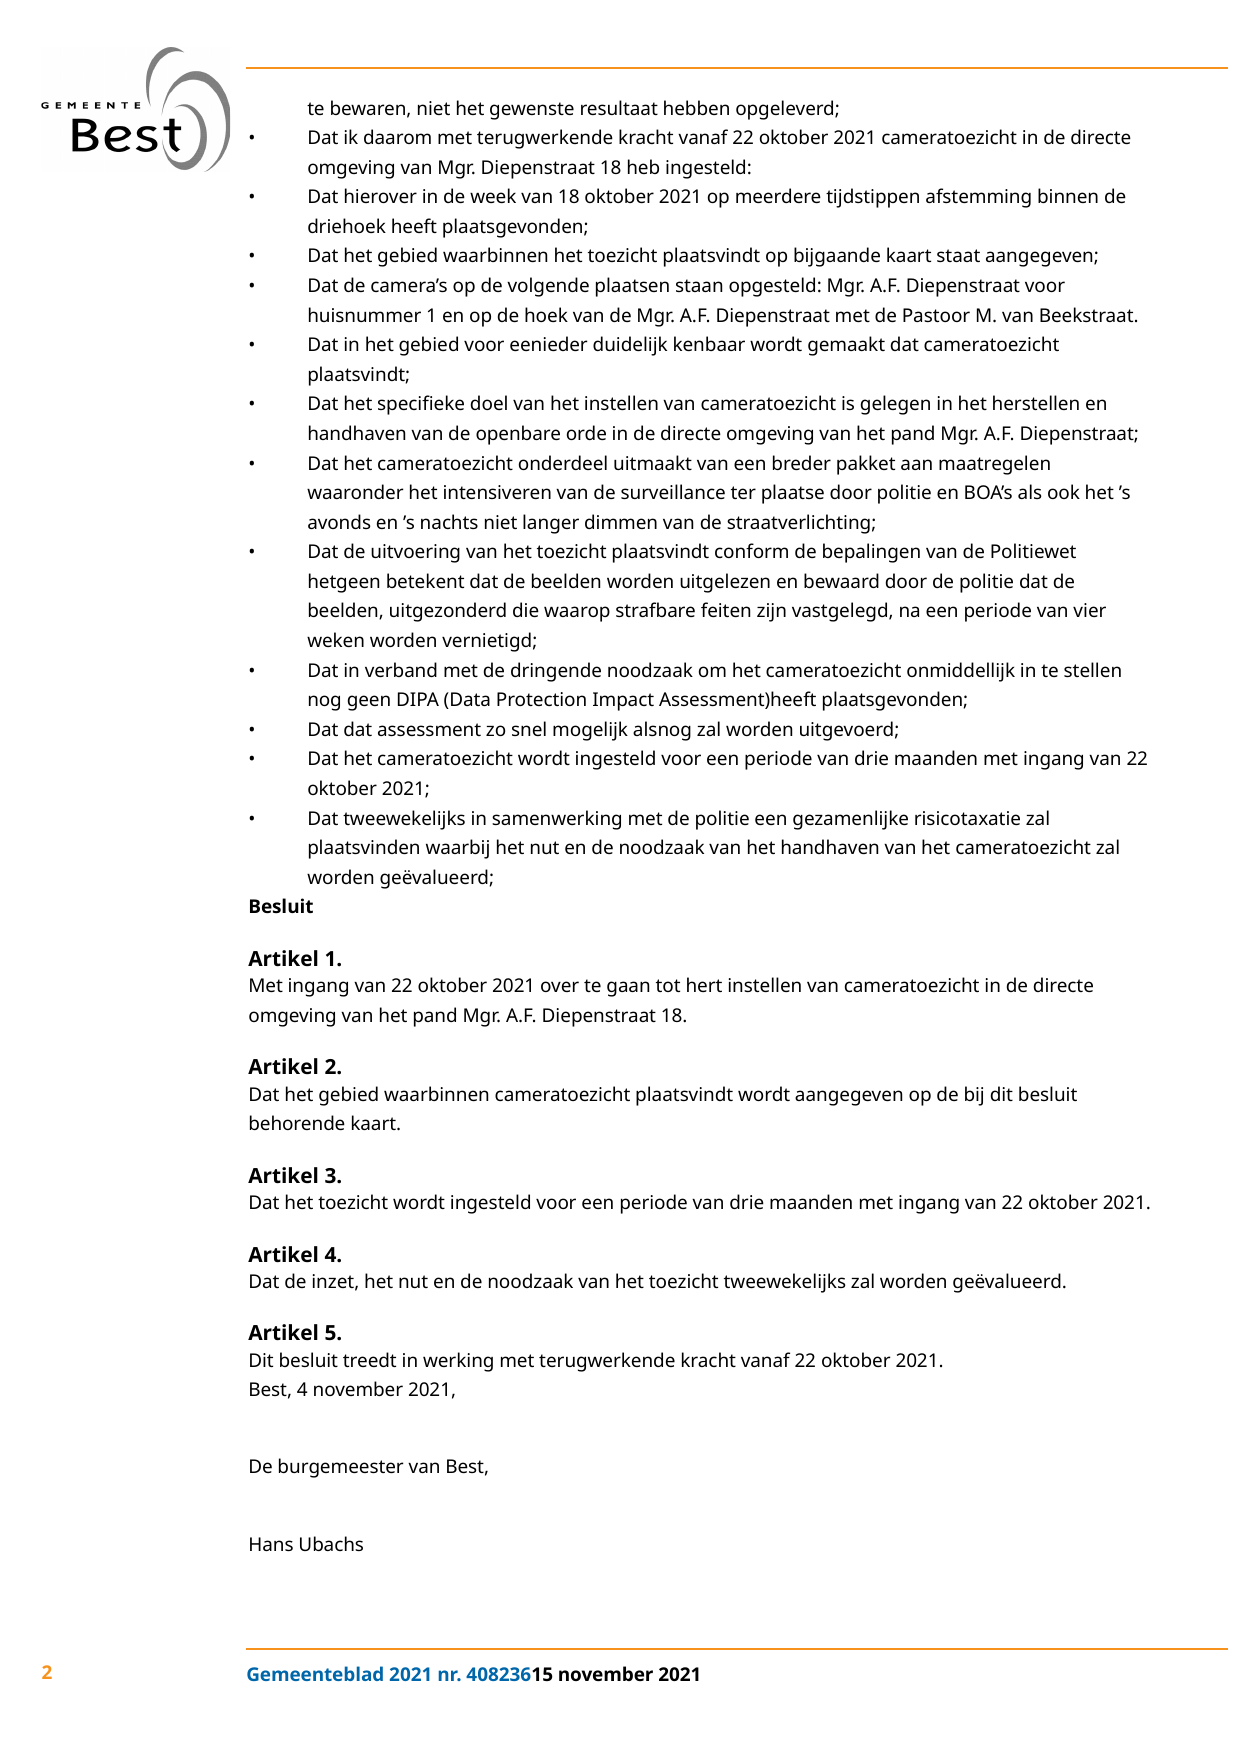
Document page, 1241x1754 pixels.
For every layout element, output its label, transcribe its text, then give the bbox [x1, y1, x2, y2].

list Dat het gebied waarbinnen het toezicht plaatsvindt op bijgaande kaart staat aangegeven; [248, 243, 1152, 268]
list Dat hierover in de week van 18 oktober 2021 op meerdere tijdstippen afstemming binnen de driehoek heeft plaatsgevonden; [248, 183, 1152, 239]
text Dit besluit treedt in werking met terugwerkende kracht vanaf 22 oktober 2021. [248, 1347, 1152, 1373]
list Dat in het gebied voor eenieder duidelijk kenbaar wordt gemaakt dat cameratoezicht plaatsvindt; [248, 331, 1152, 387]
list Dat dat assessment zo snel mogelijk alsnog zal worden uitgevoerd; [248, 716, 1152, 742]
text Besluit [248, 893, 1152, 919]
list te bewaren, niet het gewenste resultaat hebben opgeleverd; [248, 95, 1152, 121]
list Dat het cameratoezicht wordt ingesteld voor een periode van drie maanden met ingang van 22 oktober 2021; [248, 746, 1152, 801]
list Dat in verband met de dringende noodzaak om het cameratoezicht onmiddellijk in te stellen nog geen DIPA (Data Protection Impact Assessment)heeft plaatsgevonden; [248, 657, 1152, 712]
text Dat het toezicht wordt ingesteld voor een periode van drie maanden met ingang van 22 oktober 2021. [248, 1189, 1152, 1215]
text Artikel 1. [248, 944, 1152, 972]
list Dat tweewekelijks in samenwerking met de politie een gezamenlijke risicotaxatie zal plaatsvinden waarbij het nut en de noodzaak van het handhaven van het cameratoezicht zal worden geëvalueerd; [248, 805, 1152, 890]
text Dat het gebied waarbinnen cameratoezicht plaatsvindt wordt aangegeven op de bij dit besluit behorende kaart. [248, 1081, 1152, 1136]
text Artikel 2. [248, 1052, 1152, 1081]
text Hans Ubachs [248, 1531, 1152, 1557]
list Dat de camera’s op de volgende plaatsen staan opgesteld: Mgr. A.F. Diepenstraat voor huisnummer 1 en op de hoek van de Mgr. A.F. Diepenstraat met de Pastoor M. van Beekstraat. [248, 272, 1152, 328]
list Dat het cameratoezicht onderdeel uitmaakt van een breder pakket aan maatregelen waaronder het intensiveren van de surveillance ter plaatse door politie en BOA’s als ook het ’s avonds en ’s nachts niet langer dimmen van de straatverlichting; [248, 450, 1152, 535]
text Artikel 4. [248, 1240, 1152, 1268]
text Artikel 5. [248, 1318, 1152, 1347]
text De burgemeester van Best, [248, 1454, 1152, 1479]
list Dat de uitvoering van het toezicht plaatsvindt conform de bepalingen van de Politiewet hetgeen betekent dat de beelden worden uitgelezen en bewaard door de politie dat de beelden, uitgezonderd die waarop strafbare feiten zijn vastgelegd, na een periode van vier weken worden vernietigd; [248, 538, 1152, 653]
text Dat de inzet, het nut en de noodzaak van het toezicht tweewekelijks zal worden geëvalueerd. [248, 1268, 1152, 1294]
text Met ingang van 22 oktober 2021 over te gaan tot hert instellen van cameratoezicht in de directe omgeving van het pand Mgr. A.F. Diepenstraat 18. [248, 972, 1152, 1028]
text Artikel 3. [248, 1161, 1152, 1189]
picture [41, 47, 231, 172]
list Dat ik daarom met terugwerkende kracht vanaf 22 oktober 2021 cameratoezicht in de directe omgeving van Mgr. Diepenstraat 18 heb ingesteld: [248, 124, 1152, 180]
list Dat het specifieke doel van het instellen van cameratoezicht is gelegen in het herstellen en handhaven van de openbare orde in de directe omgeving van het pand Mgr. A.F. Diepenstraat; [248, 391, 1152, 446]
text Best, 4 november 2021, [248, 1377, 1152, 1402]
